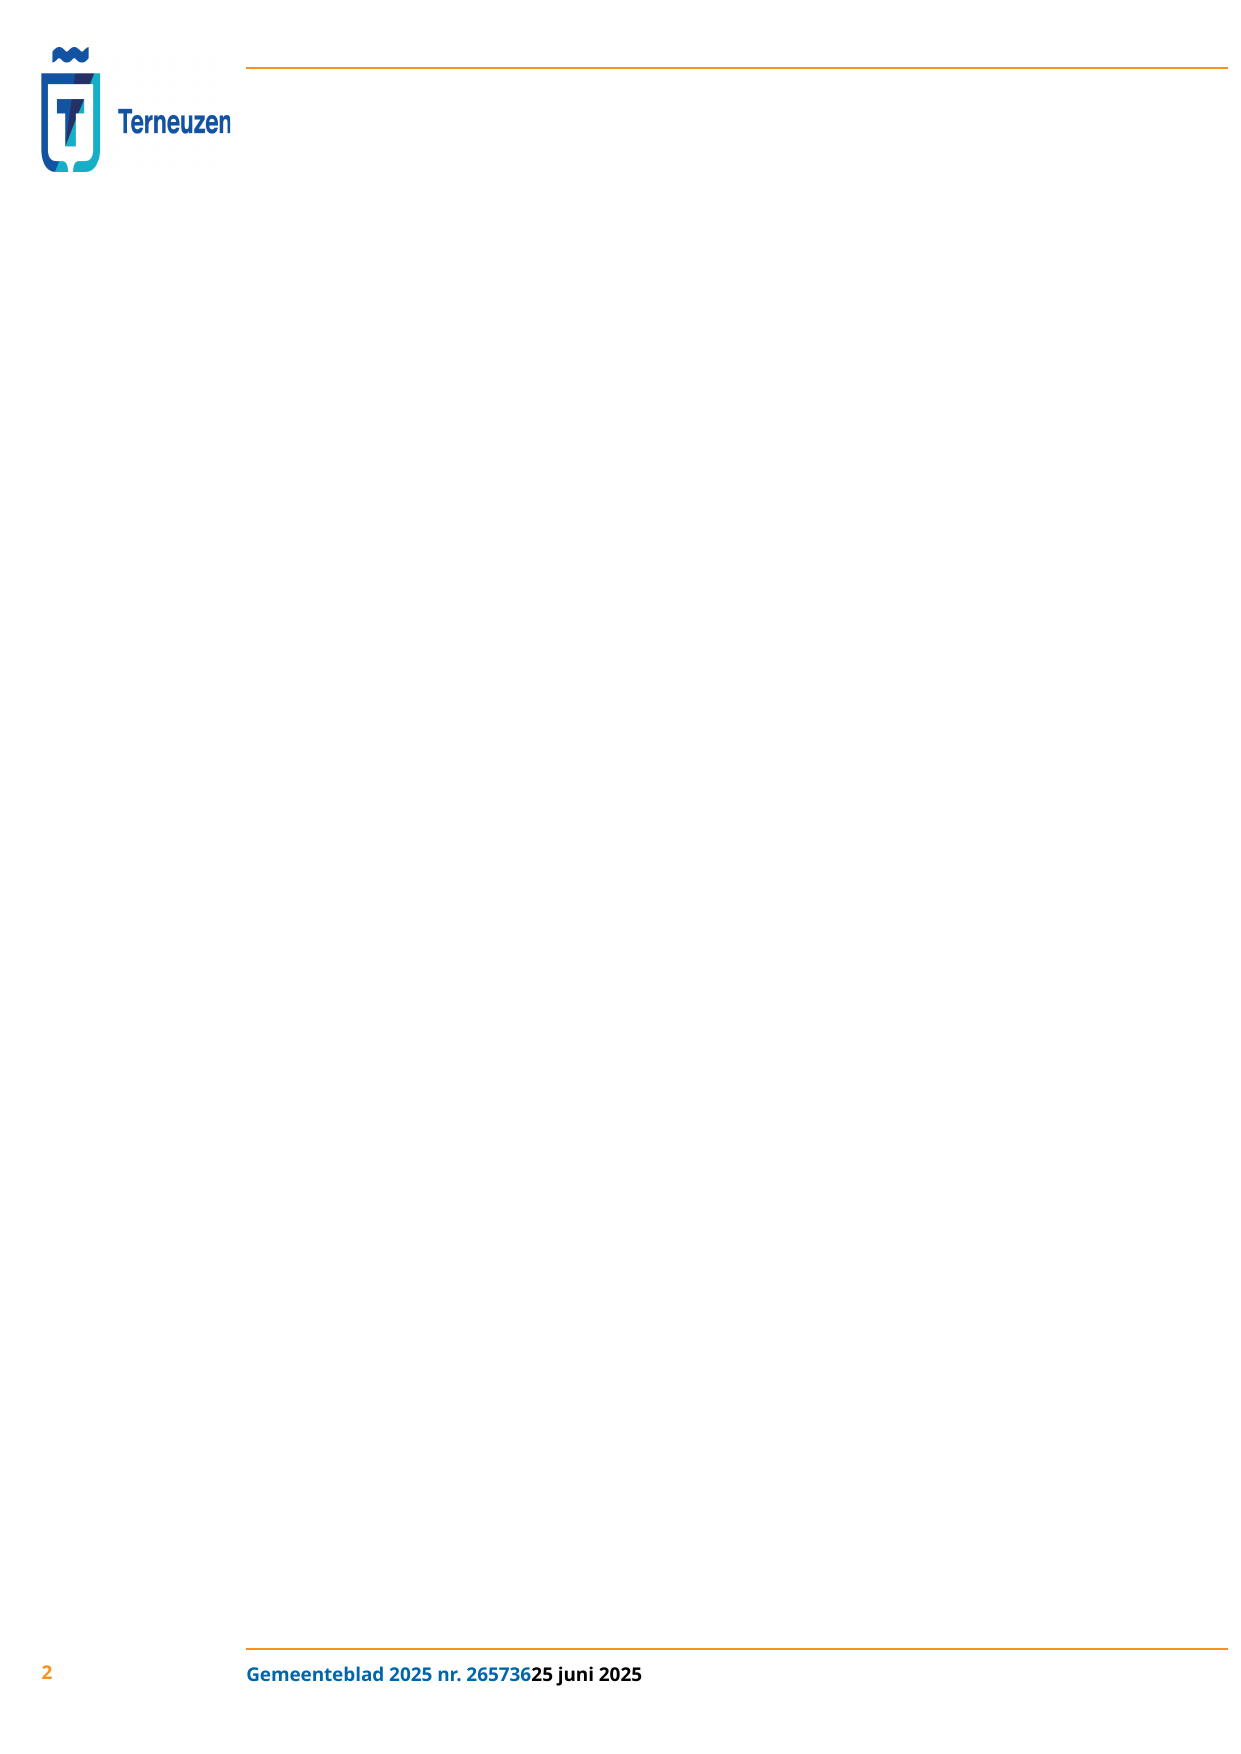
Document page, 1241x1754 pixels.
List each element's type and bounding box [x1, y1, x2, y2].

picture [41, 47, 231, 172]
